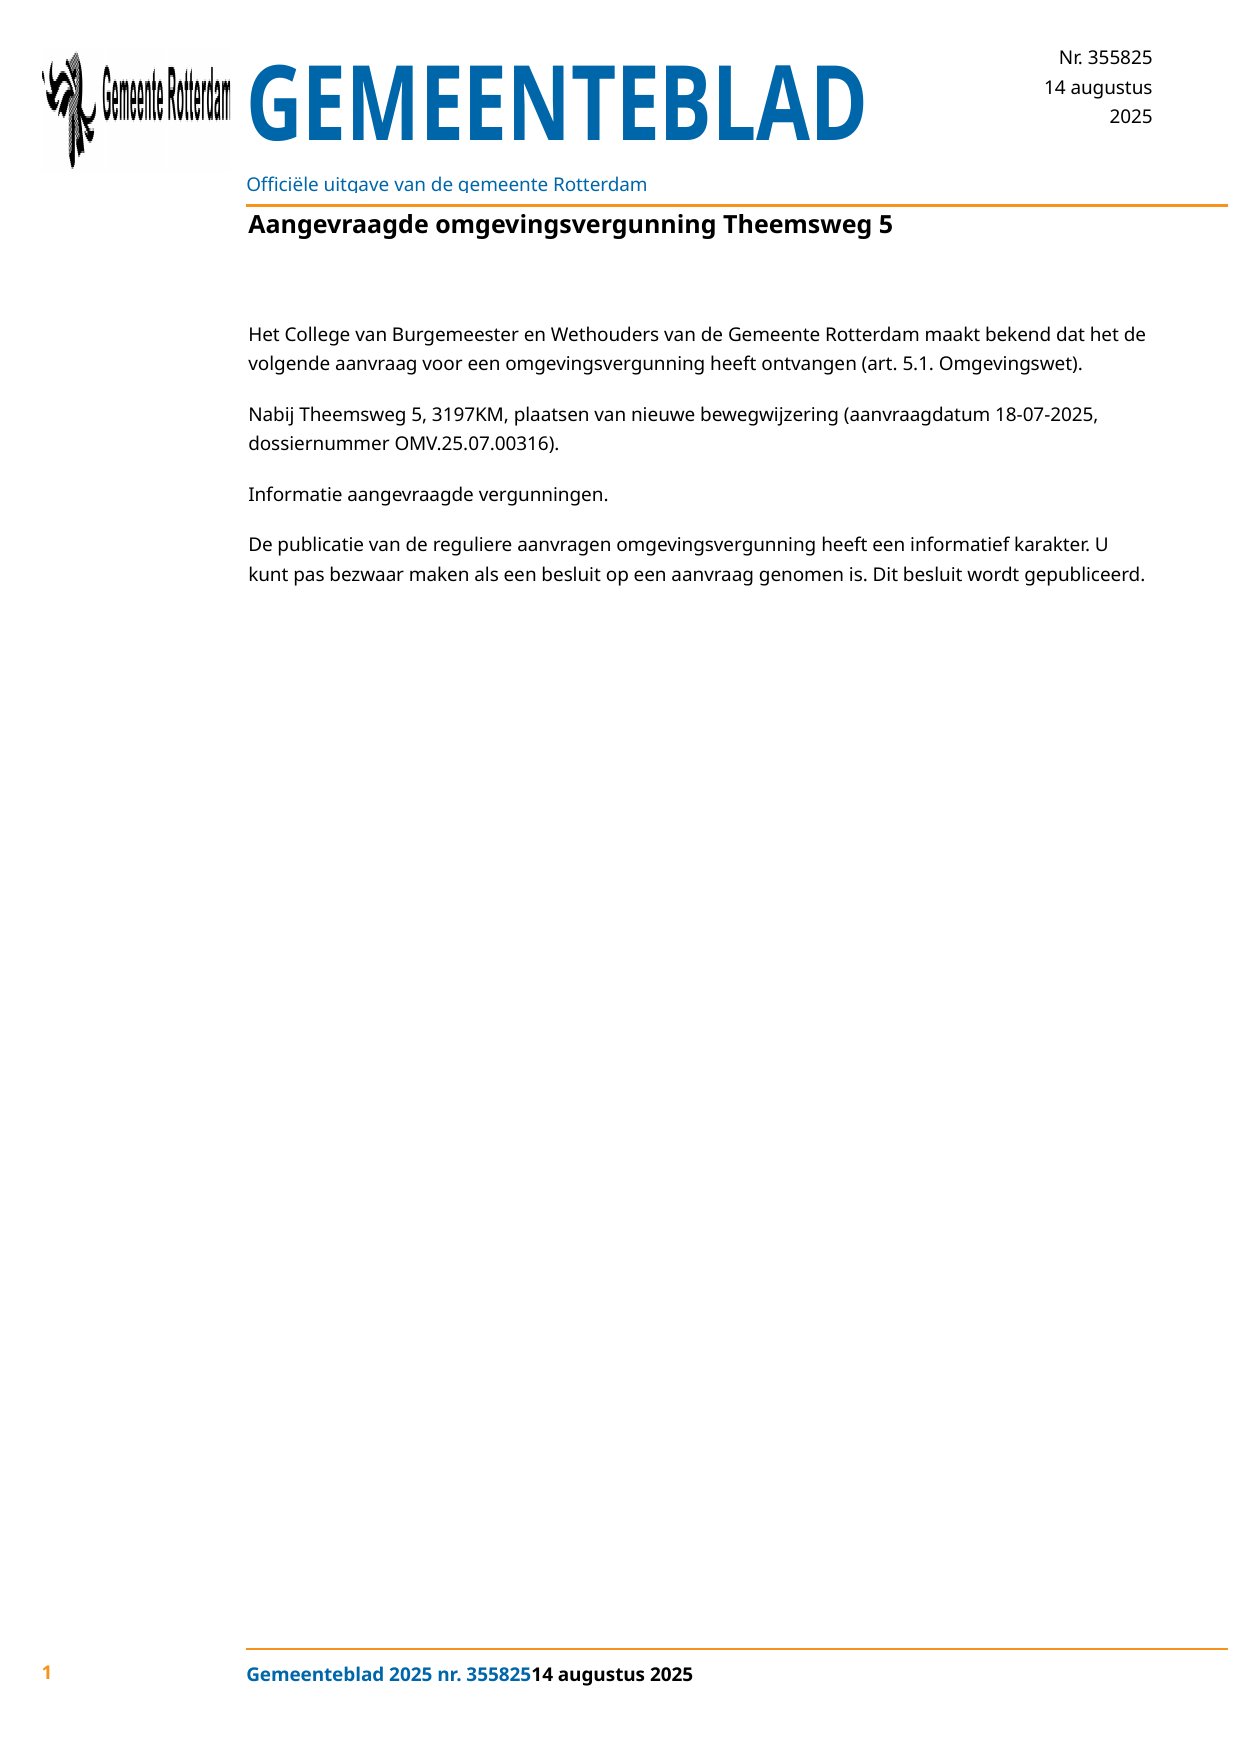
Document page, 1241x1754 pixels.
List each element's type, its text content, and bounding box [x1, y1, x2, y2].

text Het College van Burgemeester en Wethouders van de Gemeente Rotterdam maakt bekend dat het de volgende aanvraag voor een omgevingsvergunning heeft ontvangen (art. 5.1. Omgevingswet). [248, 321, 1152, 376]
text Informatie aangevraagde vergunningen. [248, 481, 1152, 506]
picture [41, 47, 231, 172]
text De publicatie van de reguliere aanvragen omgevingsvergunning heeft een informatief karakter. U kunt pas bezwaar maken als een besluit op een aanvraag genomen is. Dit besluit wordt gepubliceerd. [248, 531, 1152, 586]
text Aangevraagde omgevingsvergunning Theemsweg 5 [248, 207, 1152, 241]
text Nabij Theemsweg 5, 3197KM, plaatsen van nieuwe bewegwijzering (aanvraagdatum 18-07-2025, dossiernummer OMV.25.07.00316). [248, 401, 1152, 456]
